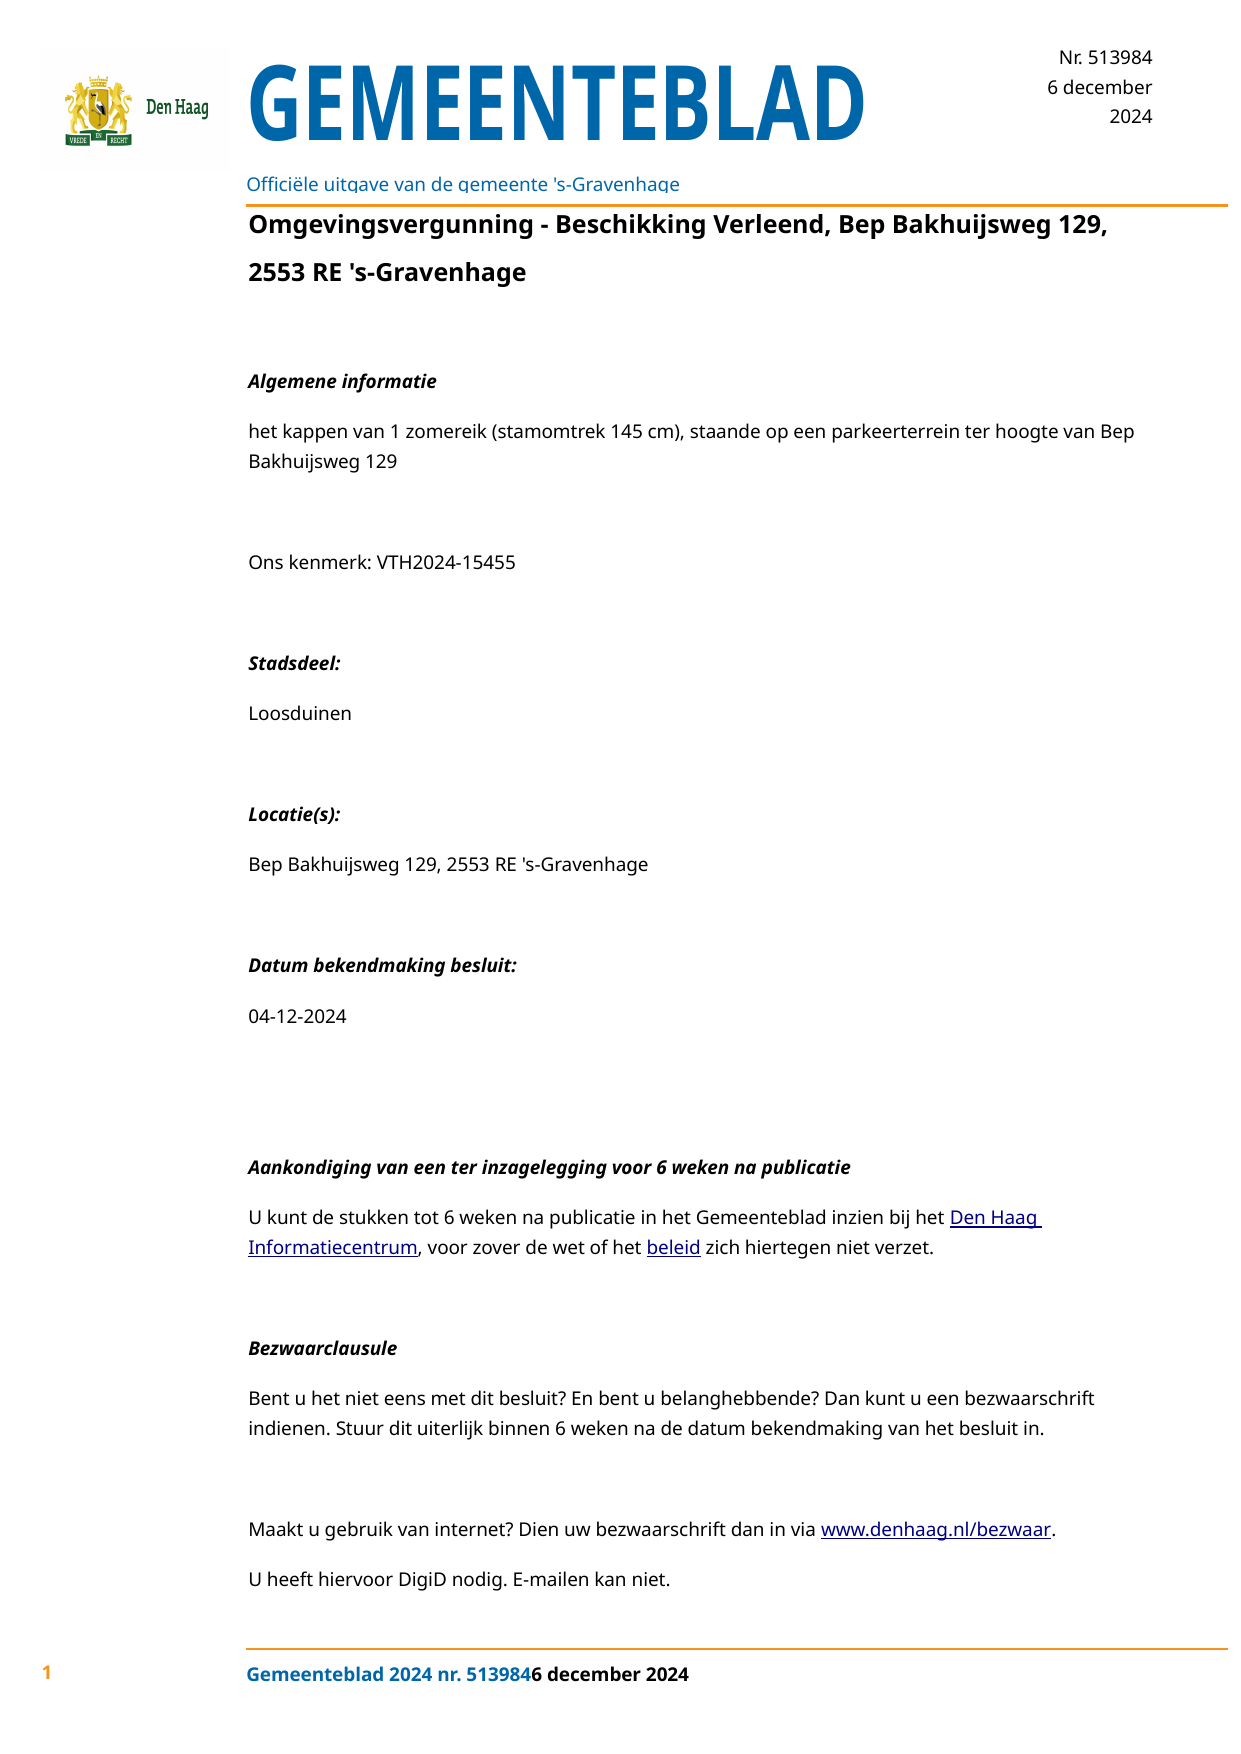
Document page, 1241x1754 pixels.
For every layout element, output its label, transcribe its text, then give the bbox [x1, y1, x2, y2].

text Bezwaarclausule [248, 1335, 1152, 1361]
text Aankondiging van een ter inzagelegging voor 6 weken na publicatie [248, 1154, 1152, 1180]
text Bep Bakhuijsweg 129, 2553 RE 's-Gravenhage [248, 852, 1152, 877]
text Bent u het niet eens met dit besluit? En bent u belanghebbende? Dan kunt u een bezwaarschrift indienen. Stuur dit uiterlijk binnen 6 weken na de datum bekendmaking van het besluit in. [248, 1385, 1152, 1441]
text Locatie(s): [248, 801, 1152, 827]
text Loosduinen [248, 700, 1152, 726]
text U kunt de stukken tot 6 weken na publicatie in het Gemeenteblad inzien bij het Den Haag Informatiecentrum, voor zover de wet of het beleid zich hiertegen niet verzet. [248, 1204, 1152, 1260]
text Stadsdeel: [248, 650, 1152, 676]
text Datum bekendmaking besluit: [248, 952, 1152, 978]
picture [41, 47, 231, 172]
text Algemene informatie [248, 368, 1152, 394]
text 04-12-2024 [248, 1003, 1152, 1029]
text Omgevingsvergunning - Beschikking Verleend, Bep Bakhuijsweg 129, 2553 RE 's-Gravenhage [248, 207, 1152, 288]
text Maakt u gebruik van internet? Dien uw bezwaarschrift dan in via www.denhaag.nl/bezwaar. [248, 1516, 1152, 1542]
text het kappen van 1 zomereik (stamomtrek 145 cm), staande op een parkeerterrein ter hoogte van Bep Bakhuijsweg 129 [248, 419, 1152, 474]
text Ons kenmerk: VTH2024-15455 [248, 549, 1152, 575]
text U heeft hiervoor DigiD nodig. E-mailen kan niet. [248, 1566, 1152, 1592]
